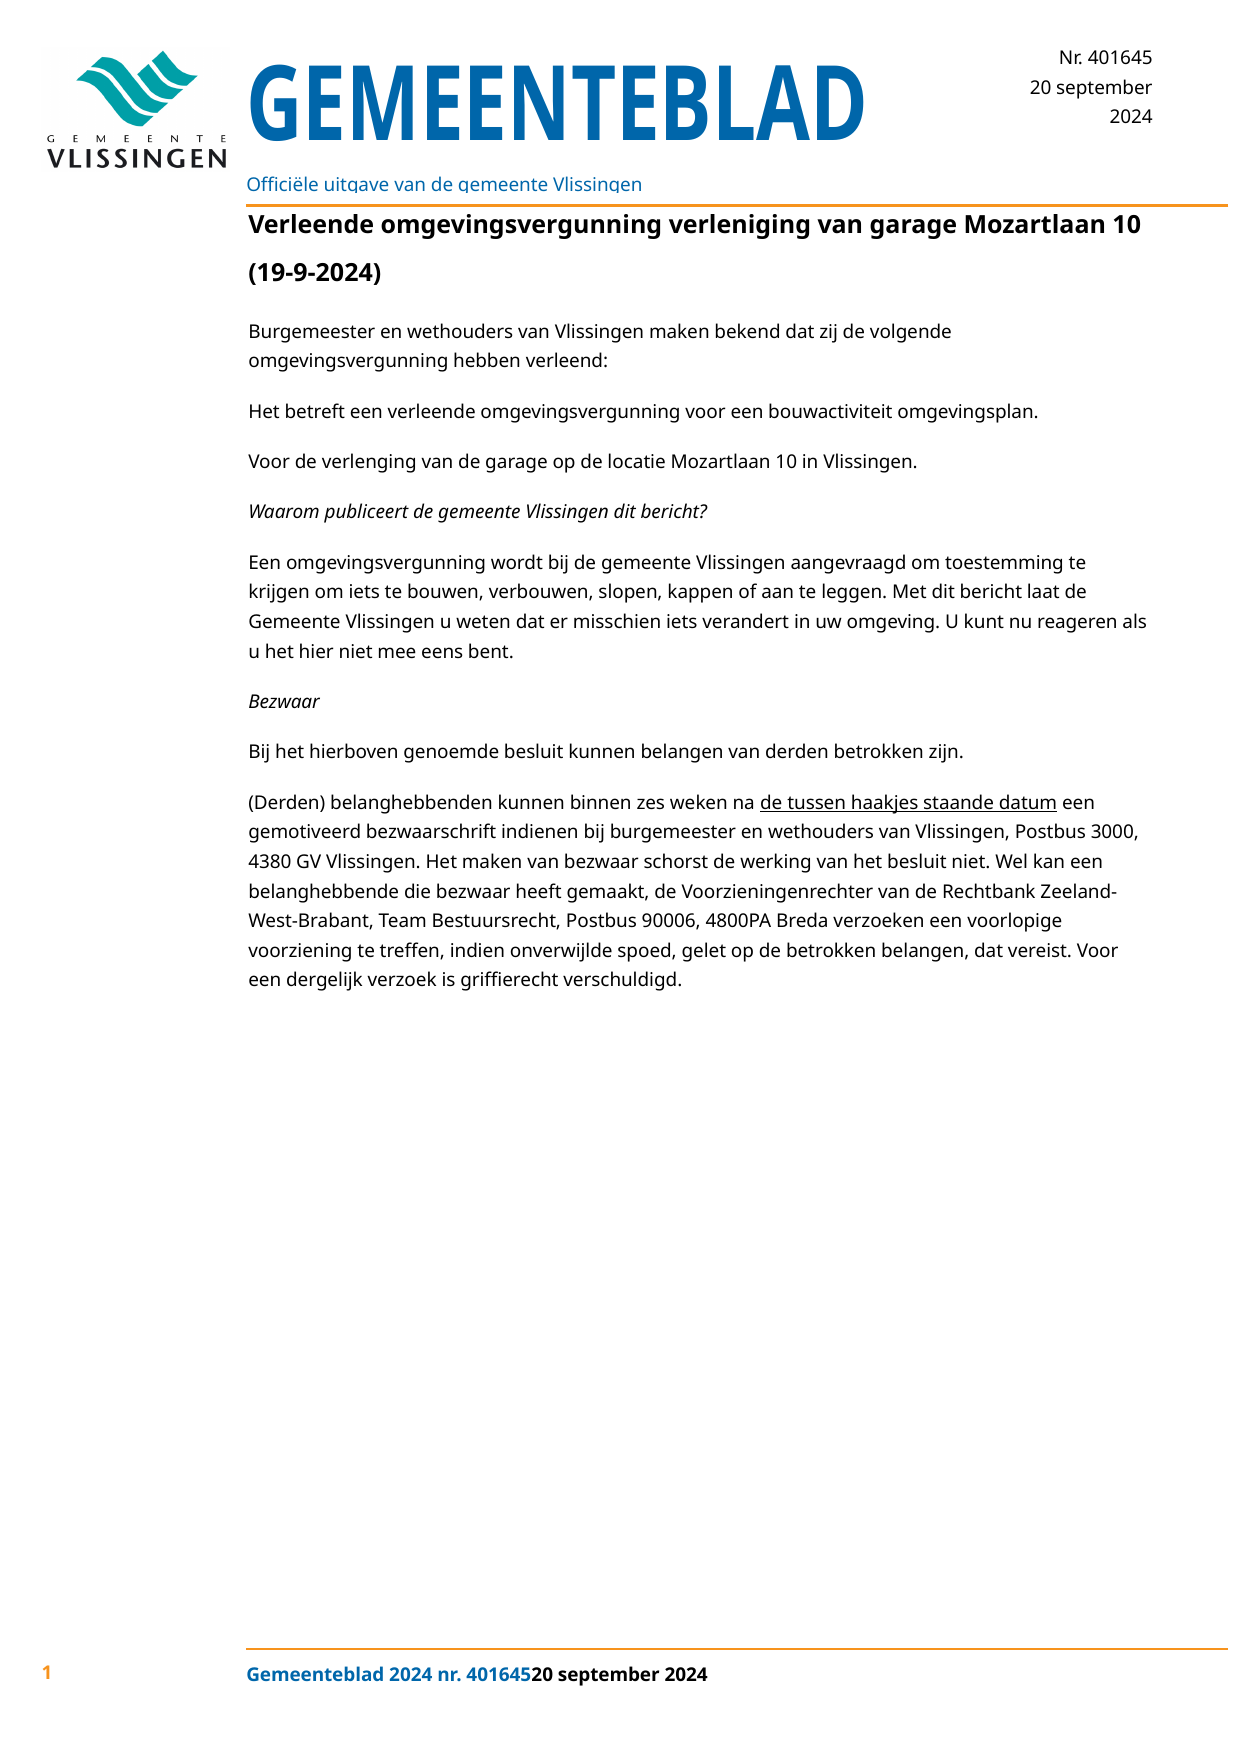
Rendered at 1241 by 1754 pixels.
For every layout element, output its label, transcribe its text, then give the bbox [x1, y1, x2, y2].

text Verleende omgevingsvergunning verleniging van garage Mozartlaan 10 (19-9-2024) [248, 207, 1152, 288]
text Voor de verlenging van de garage op de locatie Mozartlaan 10 in Vlissingen. [248, 448, 1152, 474]
text Het betreft een verleende omgevingsvergunning voor een bouwactiviteit omgevingsplan. [248, 398, 1152, 424]
text Burgemeester en wethouders van Vlissingen maken bekend dat zij de volgende omgevingsvergunning hebben verleend: [248, 318, 1152, 373]
text Bij het hierboven genoemde besluit kunnen belangen van derden betrokken zijn. [248, 739, 1152, 764]
text (Derden) belanghebbenden kunnen binnen zes weken na de tussen haakjes staande datum een gemotiveerd bezwaarschrift indienen bij burgemeester en wethouders van Vlissingen, Postbus 3000, 4380 GV Vlissingen. Het maken van bezwaar schorst de werking van het besluit niet. Wel kan een belanghebbende die bezwaar heeft gemaakt, de Voorzieningenrechter van de Rechtbank Zeeland-West-Brabant, Team Bestuursrecht, Postbus 90006, 4800PA Breda verzoeken een voorlopige voorziening te treffen, indien onverwijlde spoed, gelet op de betrokken belangen, dat vereist. Voor een dergelijk verzoek is griffierecht verschuldigd. [248, 789, 1152, 992]
text Waarom publiceert de gemeente Vlissingen dit bericht? [248, 499, 1152, 524]
text Bezwaar [248, 688, 1152, 714]
picture [41, 47, 231, 172]
text Een omgevingsvergunning wordt bij de gemeente Vlissingen aangevraagd om toestemming te krijgen om iets te bouwen, verbouwen, slopen, kappen of aan te leggen. Met dit bericht laat de Gemeente Vlissingen u weten dat er misschien iets verandert in uw omgeving. U kunt nu reageren als u het hier niet mee eens bent. [248, 549, 1152, 664]
